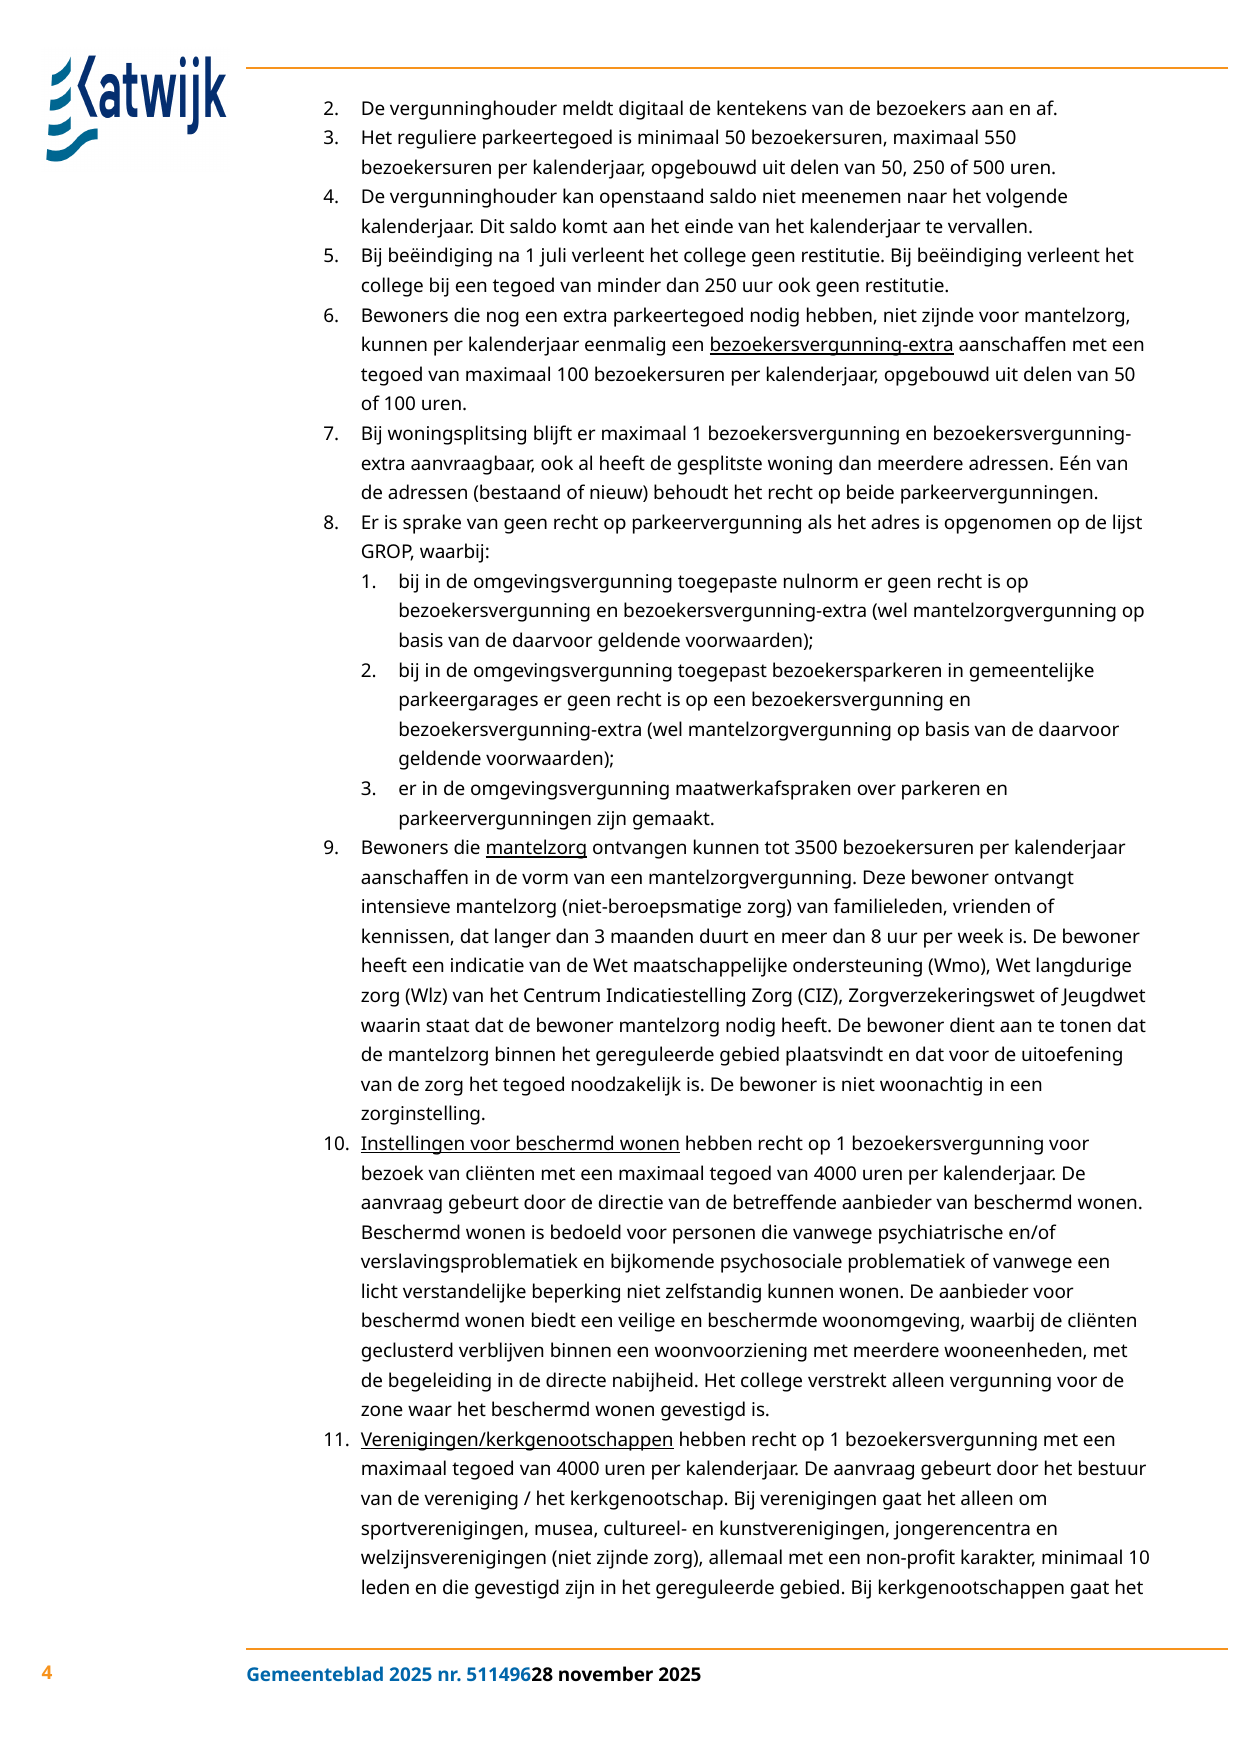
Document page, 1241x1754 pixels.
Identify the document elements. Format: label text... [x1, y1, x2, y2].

list bij in de omgevingsvergunning toegepast bezoekersparkeren in gemeentelijke parkeergarages er geen recht is op een bezoekersvergunning en bezoekersvergunning-extra (wel mantelzorgvergunning op basis van de daarvoor geldende voorwaarden); [361, 657, 1152, 771]
picture [41, 47, 231, 172]
list bij in de omgevingsvergunning toegepaste nulnorm er geen recht is op bezoekersvergunning en bezoekersvergunning-extra (wel mantelzorgvergunning op basis van de daarvoor geldende voorwaarden); [361, 568, 1152, 653]
list Het reguliere parkeertegoed is minimaal 50 bezoekersuren, maximaal 550 bezoekersuren per kalenderjaar, opgebouwd uit delen van 50, 250 of 500 uren. [323, 124, 1152, 180]
list Bij beëindiging na 1 juli verleent het college geen restitutie. Bij beëindiging verleent het college bij een tegoed van minder dan 250 uur ook geen restitutie. [323, 243, 1152, 298]
list Er is sprake van geen recht op parkeervergunning als het adres is opgenomen op de lijst GROP, waarbij: [323, 509, 1152, 564]
list er in de omgevingsvergunning maatwerkafspraken over parkeren en parkeervergunningen zijn gemaakt. [361, 775, 1152, 831]
list Bewoners die nog een extra parkeertegoed nodig hebben, niet zijnde voor mantelzorg, kunnen per kalenderjaar eenmalig een bezoekersvergunning-extra aanschaffen met een tegoed van maximaal 100 bezoekersuren per kalenderjaar, opgebouwd uit delen van 50 of 100 uren. [323, 302, 1152, 416]
list De vergunninghouder meldt digitaal de kentekens van de bezoekers aan en af. [323, 95, 1152, 121]
list Instellingen voor beschermd wonen hebben recht op 1 bezoekersvergunning voor bezoek van cliënten met een maximaal tegoed van 4000 uren per kalenderjaar. De aanvraag gebeurt door de directie van de betreffende aanbieder van beschermd wonen. Beschermd wonen is bedoeld voor personen die vanwege psychiatrische en/of verslavingsproblematiek en bijkomende psychosociale problematiek of vanwege een licht verstandelijke beperking niet zelfstandig kunnen wonen. De aanbieder voor beschermd wonen biedt een veilige en beschermde woonomgeving, waarbij de cliënten geclusterd verblijven binnen een woonvoorziening met meerdere wooneenheden, met de begeleiding in de directe nabijheid. Het college verstrekt alleen vergunning voor de zone waar het beschermd wonen gevestigd is. [323, 1130, 1152, 1422]
list Bij woningsplitsing blijft er maximaal 1 bezoekersvergunning en bezoekersvergunning-extra aanvraagbaar, ook al heeft de gesplitste woning dan meerdere adressen. Eén van de adressen (bestaand of nieuw) behoudt het recht op beide parkeervergunningen. [323, 420, 1152, 505]
list Verenigingen/kerkgenootschappen hebben recht op 1 bezoekersvergunning met een maximaal tegoed van 4000 uren per kalenderjaar. De aanvraag gebeurt door het bestuur van de vereniging / het kerkgenootschap. Bij verenigingen gaat het alleen om sportverenigingen, musea, cultureel- en kunstverenigingen, jongerencentra en welzijnsverenigingen (niet zijnde zorg), allemaal met een non-profit karakter, minimaal 10 leden en die gevestigd zijn in het gereguleerde gebied. Bij kerkgenootschappen gaat het [323, 1426, 1152, 1600]
list De vergunninghouder kan openstaand saldo niet meenemen naar het volgende kalenderjaar. Dit saldo komt aan het einde van het kalenderjaar te vervallen. [323, 183, 1152, 239]
list Bewoners die mantelzorg ontvangen kunnen tot 3500 bezoekersuren per kalenderjaar aanschaffen in de vorm van een mantelzorgvergunning. Deze bewoner ontvangt intensieve mantelzorg (niet-beroepsmatige zorg) van familieleden, vrienden of kennissen, dat langer dan 3 maanden duurt en meer dan 8 uur per week is. De bewoner heeft een indicatie van de Wet maatschappelijke ondersteuning (Wmo), Wet langdurige zorg (Wlz) van het Centrum Indicatiestelling Zorg (CIZ), Zorgverzekeringswet of Jeugdwet waarin staat dat de bewoner mantelzorg nodig heeft. De bewoner dient aan te tonen dat de mantelzorg binnen het gereguleerde gebied plaatsvindt en dat voor de uitoefening van de zorg het tegoed noodzakelijk is. De bewoner is niet woonachtig in een zorginstelling. [323, 834, 1152, 1126]
